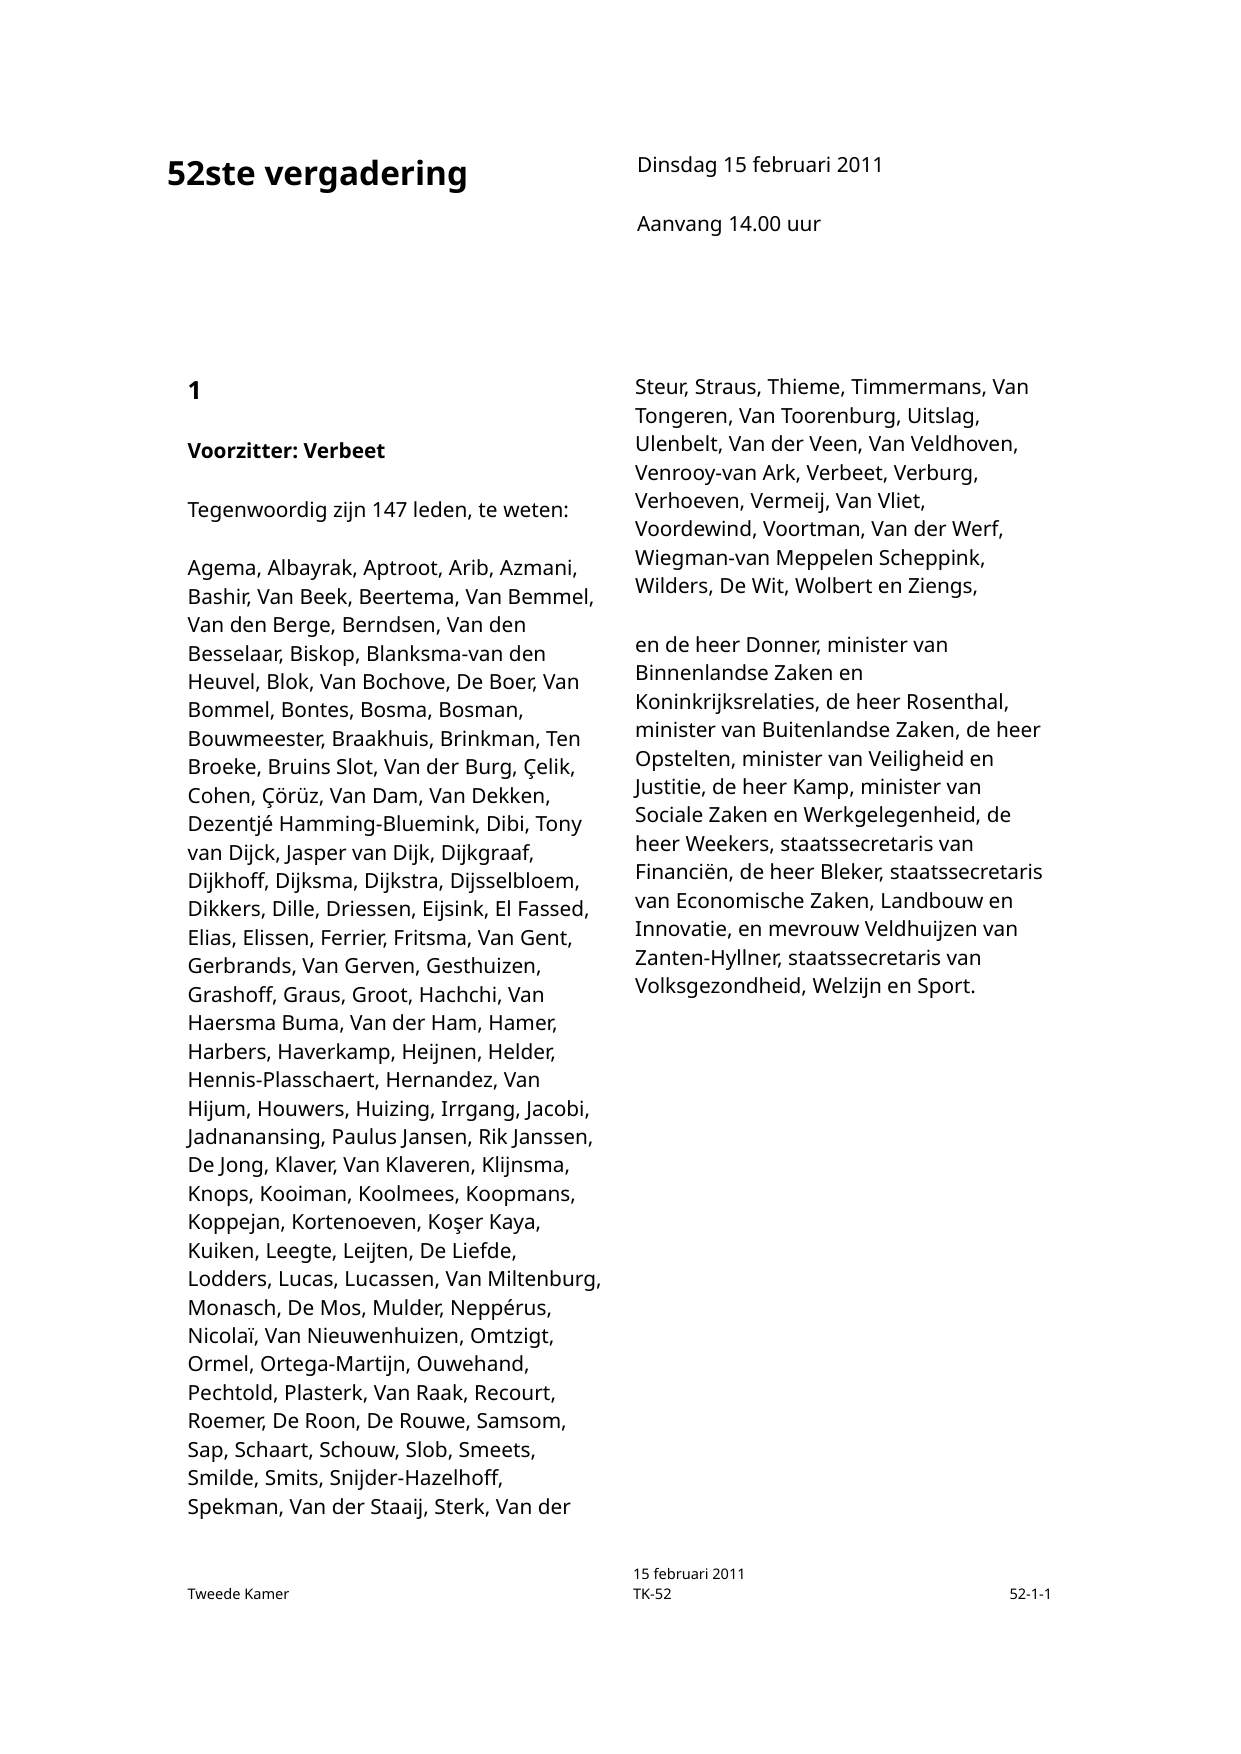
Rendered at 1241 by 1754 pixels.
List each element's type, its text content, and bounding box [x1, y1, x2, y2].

text Aanvang 14.00 uur [637, 209, 1047, 237]
text Tegenwoordig zijn 147 leden, te weten: [187, 495, 605, 523]
text Dinsdag 15 februari 2011 [637, 150, 1047, 178]
text Steur, Straus, Thieme, Timmermans, Van Tongeren, Van Toorenburg, Uitslag, Ulenbelt, Van der Veen, Van Veldhoven, Venrooy-van Ark, Verbeet, Verburg, Verhoeven, Vermeij, Van Vliet, Voordewind, Voortman, Van der Werf, Wiegman-van Meppelen Scheppink, Wilders, De Wit, Wolbert en Ziengs, [635, 150, 1053, 600]
text 1 [187, 282, 605, 406]
text Voorzitter: Verbeet [187, 436, 605, 465]
text Agema, Albayrak, Aptroot, Arib, Azmani, Bashir, Van Beek, Beertema, Van Bemmel, Van den Berge, Berndsen, Van den Besselaar, Biskop, Blanksma-van den Heuvel, Blok, Van Bochove, De Boer, Van Bommel, Bontes, Bosma, Bosman, Bouwmeester, Braakhuis, Brinkman, Ten Broeke, Bruins Slot, Van der Burg, Çelik, Cohen, Çör‍üz, Van Dam, Van Dekken, Dezentjé Hamming-Bluemink, Dibi, Tony van Dijck, Jasper van Dijk, Dijkgraaf, Dijkhoff, Dijksma, Dijkstra, Dijsselbloem, Dikkers, Dille, Driessen, Eijsink, El Fassed, Elias, Elissen, Ferrier, Fritsma, Van Gent, Gerbrands, Van Gerven, Gesthuizen, Grashoff, Graus, Groot, Hachchi, Van Haersma Buma, Van der Ham, Hamer, Harbers, Haverkamp, Heijnen, Helder, Hennis-Plasschaert, Hernandez, Van Hijum, Houwers, Huizing, Irrgang, Jacobi, Jadnanansing, Paulus Jansen, Rik Janssen, De Jong, Klaver, Van Klaveren, Klijnsma, Knops, Kooiman, Koolmees, Koopmans, Koppejan, Kortenoeven, Koşer Kaya, Kuiken, Leegte, Leijten, De Liefde, Lodders, Lucas, Lucassen, Van Miltenburg, Monasch, De Mos, Mulder, Neppérus, Nicolaï, Van Nieuwenhuizen, Omtzigt, Ormel, Ortega-Martijn, Ouwehand, Pechtold, Plasterk, Van Raak, Recourt, Roemer, De Roon, De Rouwe, Samsom, Sap, Schaart, Schouw, Slob, Smeets, Smilde, Smits, Snijder-Hazelhoff, Spekman, Van der Staaij, Sterk, Van der [187, 553, 605, 1520]
text 52ste vergadering [167, 150, 615, 195]
text en de heer Donner, minister van Binnenlandse Zaken en Koninkrijksrelaties, de heer Rosenthal, minister van Buitenlandse Zaken, de heer Opstelten, minister van Veiligheid en Justitie, de heer Kamp, minister van Sociale Zaken en Werkgelegenheid, de heer Weekers, staatssecretaris van Financiën, de heer Bleker, staatssecretaris van Economische Zaken, Landbouw en Innovatie, en mevrouw Veldhuijzen van Zanten-Hyllner, staatssecretaris van Volksgezondheid, Welzijn en Sport. [635, 630, 1053, 999]
